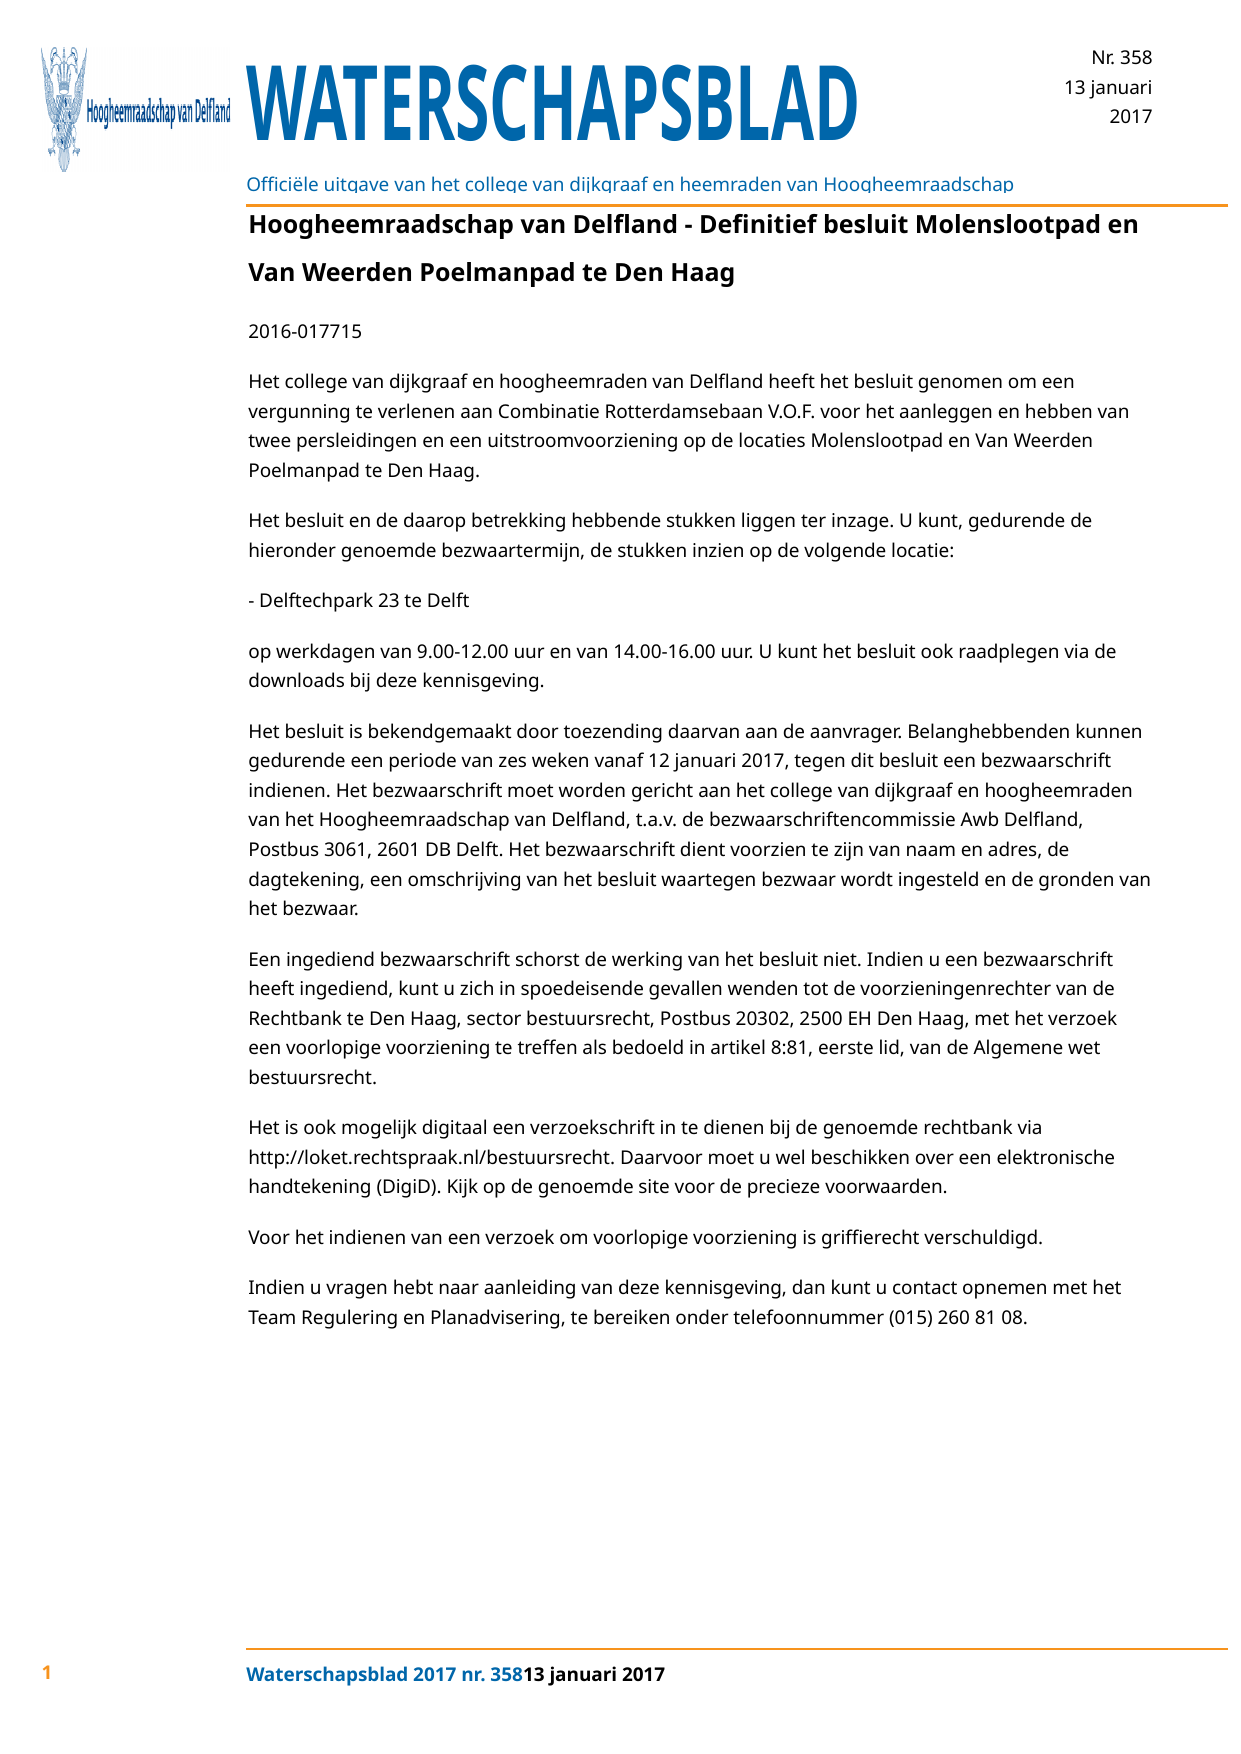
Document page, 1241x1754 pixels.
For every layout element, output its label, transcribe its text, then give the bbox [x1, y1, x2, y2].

text Het is ook mogelijk digitaal een verzoekschrift in te dienen bij de genoemde rechtbank via http://loket.rechtspraak.nl/bestuursrecht. Daarvoor moet u wel beschikken over een elektronische handtekening (DigiD). Kijk op de genoemde site voor de precieze voorwaarden. [248, 1114, 1152, 1199]
text Het besluit en de daarop betrekking hebbende stukken liggen ter inzage. U kunt, gedurende de hieronder genoemde bezwaartermijn, de stukken inzien op de volgende locatie: [248, 507, 1152, 563]
text Indien u vragen hebt naar aanleiding van deze kennisgeving, dan kunt u contact opnemen met het Team Regulering en Planadvisering, te bereiken onder telefoonnummer (015) 260 81 08. [248, 1274, 1152, 1330]
text 2016-017715 [248, 318, 1152, 344]
text op werkdagen van 9.00-12.00 uur en van 14.00-16.00 uur. U kunt het besluit ook raadplegen via de downloads bij deze kennisgeving. [248, 638, 1152, 693]
text Voor het indienen van een verzoek om voorlopige voorziening is griffierecht verschuldigd. [248, 1224, 1152, 1250]
text - Delftechpark 23 te Delft [248, 587, 1152, 613]
text Het college van dijkgraaf en hoogheemraden van Delfland heeft het besluit genomen om een vergunning te verlenen aan Combinatie Rotterdamsebaan V.O.F. voor het aanleggen en hebben van twee persleidingen en een uitstroomvoorziening op de locaties Molenslootpad en Van Weerden Poelmanpad te Den Haag. [248, 368, 1152, 483]
text Het besluit is bekendgemaakt door toezending daarvan aan de aanvrager. Belanghebbenden kunnen gedurende een periode van zes weken vanaf 12 januari 2017, tegen dit besluit een bezwaarschrift indienen. Het bezwaarschrift moet worden gericht aan het college van dijkgraaf en hoogheemraden van het Hoogheemraadschap van Delfland, t.a.v. de bezwaarschriftencommissie Awb Delfland, Postbus 3061, 2601 DB Delft. Het bezwaarschrift dient voorzien te zijn van naam en adres, de dagtekening, een omschrijving van het besluit waartegen bezwaar wordt ingesteld en de gronden van het bezwaar. [248, 718, 1152, 921]
text Hoogheemraadschap van Delfland - Definitief besluit Molenslootpad en Van Weerden Poelmanpad te Den Haag [248, 207, 1152, 288]
text Een ingediend bezwaarschrift schorst de werking van het besluit niet. Indien u een bezwaarschrift heeft ingediend, kunt u zich in spoedeisende gevallen wenden tot de voorzieningenrechter van de Rechtbank te Den Haag, sector bestuursrecht, Postbus 20302, 2500 EH Den Haag, met het verzoek een voorlopige voorziening te treffen als bedoeld in artikel 8:81, eerste lid, van de Algemene wet bestuursrecht. [248, 946, 1152, 1090]
picture [41, 47, 231, 172]
